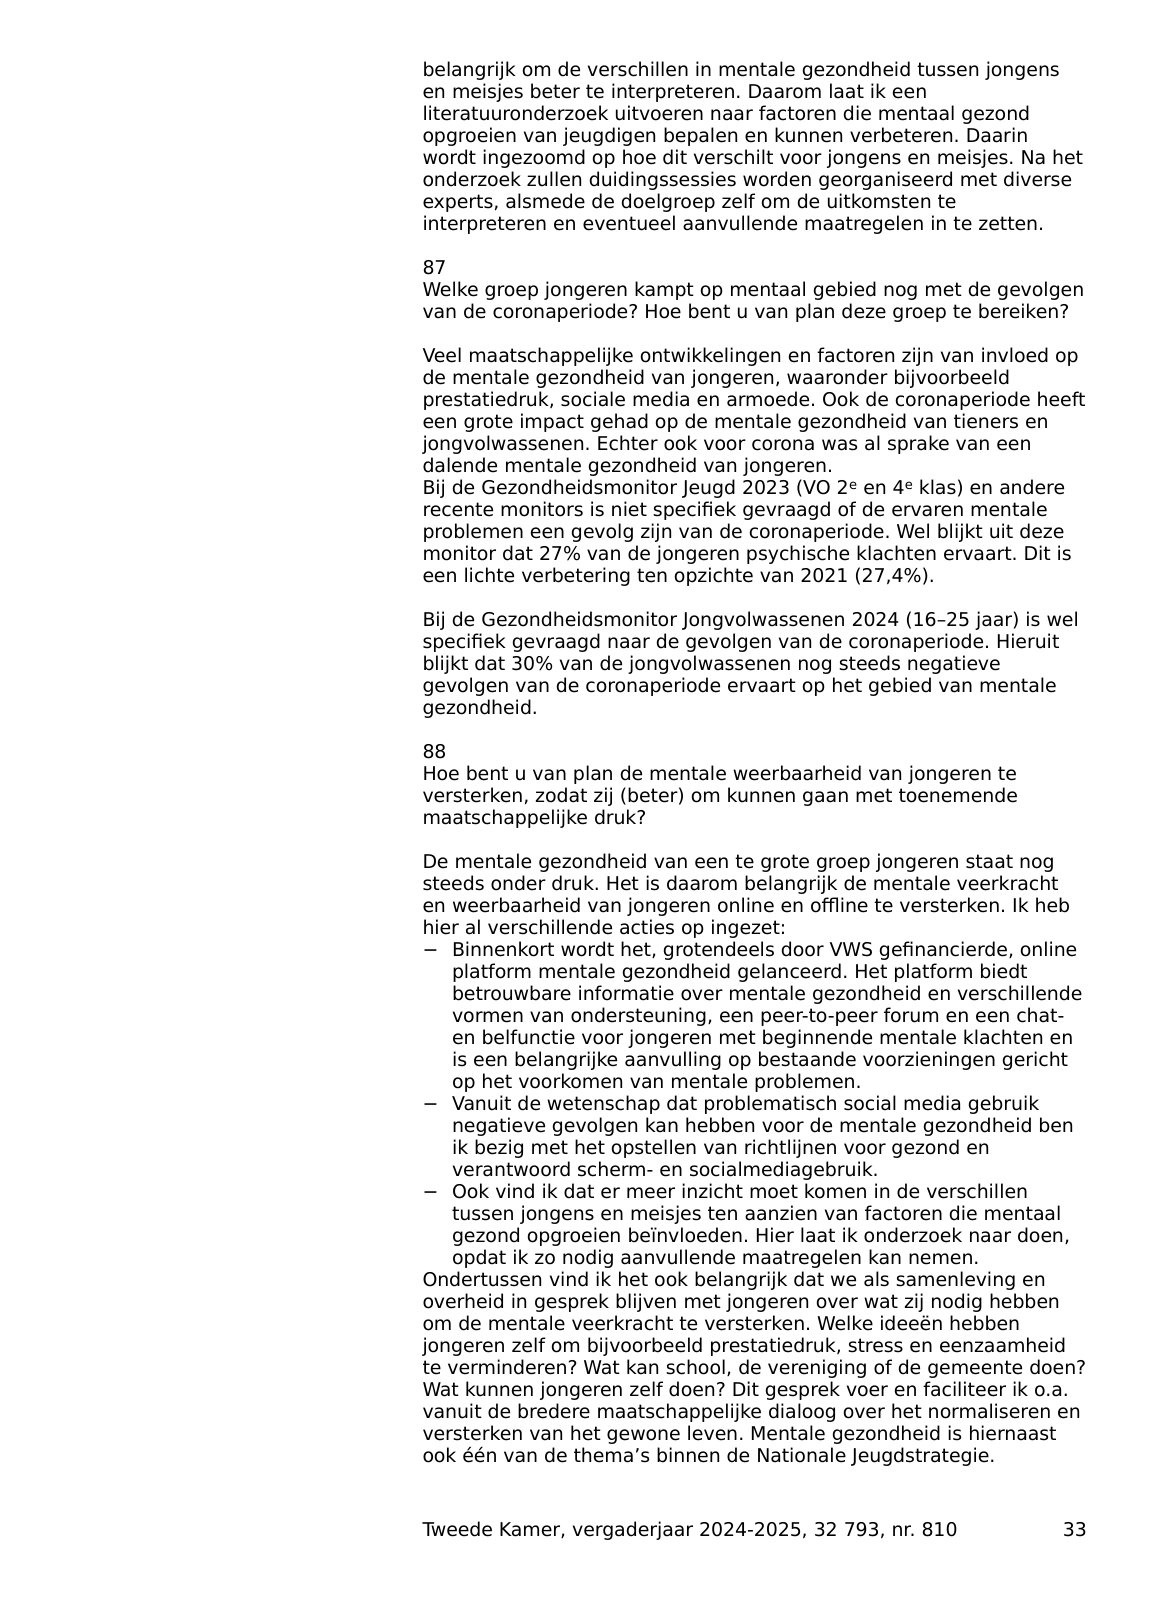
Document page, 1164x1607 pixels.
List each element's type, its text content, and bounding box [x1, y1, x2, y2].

text belangrijk om de verschillen in mentale gezondheid tussen jongens en meisjes beter te interpreteren. Daarom laat ik een literatuuronderzoek uitvoeren naar factoren die mentaal gezond opgroeien van jeugdigen bepalen en kunnen verbeteren. Daarin wordt ingezoomd op hoe dit verschilt voor jongens en meisjes. Na het onderzoek zullen duidingssessies worden georganiseerd met diverse experts, alsmede de doelgroep zelf om de uitkomsten te interpreteren en eventueel aanvullende maatregelen in te zetten. [422, 59, 1087, 235]
text Bij de Gezondheidsmonitor Jongvolwassenen 2024 (16–25 jaar) is wel specifiek gevraagd naar de gevolgen van de coronaperiode. Hieruit blijkt dat 30% van de jongvolwassenen nog steeds negatieve gevolgen van de coronaperiode ervaart op het gebied van mentale gezondheid. [422, 609, 1087, 719]
text De mentale gezondheid van een te grote groep jongeren staat nog steeds onder druk. Het is daarom belangrijk de mentale veerkracht en weerbaarheid van jongeren online en offline te versterken. Ik heb hier al verschillende acties op ingezet: [422, 851, 1087, 939]
text − Binnenkort wordt het, grotendeels door VWS gefinancierde, online platform mentale gezondheid gelanceerd. Het platform biedt betrouwbare informatie over mentale gezondheid en verschillende vormen van ondersteuning, een peer-to-peer forum en een chat- en belfunctie voor jongeren met beginnende mentale klachten en is een belangrijke aanvulling op bestaande voorzieningen gericht op het voorkomen van mentale problemen. [422, 939, 1087, 1093]
text Veel maatschappelijke ontwikkelingen en factoren zijn van invloed op de mentale gezondheid van jongeren, waaronder bijvoorbeeld prestatiedruk, sociale media en armoede. Ook de coronaperiode heeft een grote impact gehad op de mentale gezondheid van tieners en jongvolwassenen. Echter ook voor corona was al sprake van een dalende mentale gezondheid van jongeren. [422, 345, 1087, 477]
text − Vanuit de wetenschap dat problematisch social media gebruik negatieve gevolgen kan hebben voor de mentale gezondheid ben ik bezig met het opstellen van richtlijnen voor gezond en verantwoord scherm- en socialmediagebruik. [422, 1093, 1087, 1181]
text Ondertussen vind ik het ook belangrijk dat we als samenleving en overheid in gesprek blijven met jongeren over wat zij nodig hebben om de mentale veerkracht te versterken. Welke ideeën hebben jongeren zelf om bijvoorbeeld prestatiedruk, stress en eenzaamheid te verminderen? Wat kan school, de vereniging of de gemeente doen? Wat kunnen jongeren zelf doen? Dit gesprek voer en faciliteer ik o.a. vanuit de bredere maatschappelijke dialoog over het normaliseren en versterken van het gewone leven. Mentale gezondheid is hiernaast ook één van de thema’s binnen de Nationale Jeugdstrategie. [422, 1269, 1087, 1467]
text 87 [422, 257, 1087, 279]
text 88 [422, 741, 1087, 763]
text − Ook vind ik dat er meer inzicht moet komen in de verschillen tussen jongens en meisjes ten aanzien van factoren die mentaal gezond opgroeien beïnvloeden. Hier laat ik onderzoek naar doen, opdat ik zo nodig aanvullende maatregelen kan nemen. [422, 1181, 1087, 1269]
text Welke groep jongeren kampt op mentaal gebied nog met de gevolgen van de coronaperiode? Hoe bent u van plan deze groep te bereiken? [422, 279, 1087, 323]
text Hoe bent u van plan de mentale weerbaarheid van jongeren te versterken, zodat zij (beter) om kunnen gaan met toenemende maatschappelijke druk? [422, 763, 1087, 829]
text Bij de Gezondheidsmonitor Jeugd 2023 (VO 2e en 4e klas) en andere recente monitors is niet specifiek gevraagd of de ervaren mentale problemen een gevolg zijn van de coronaperiode. Wel blijkt uit deze monitor dat 27% van de jongeren psychische klachten ervaart. Dit is een lichte verbetering ten opzichte van 2021 (27,4%). [422, 477, 1087, 587]
